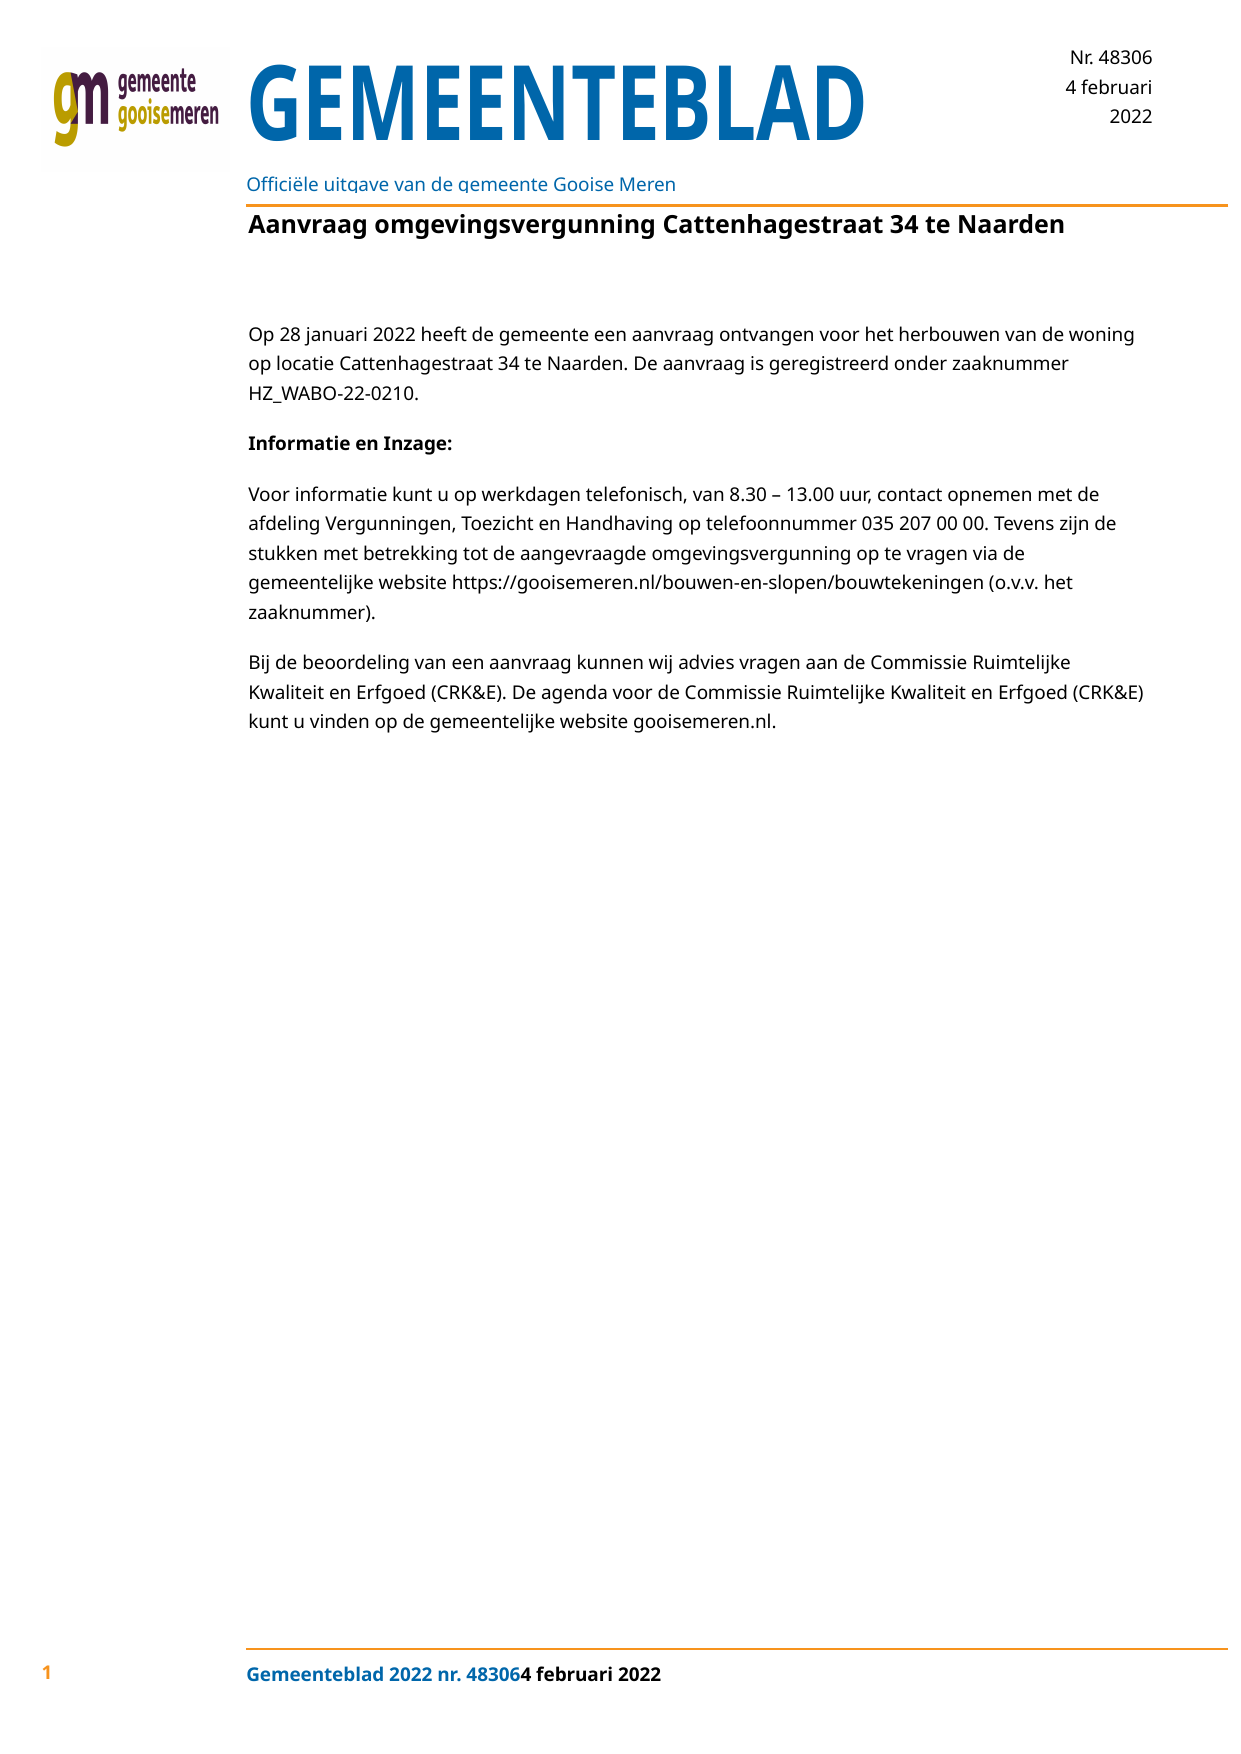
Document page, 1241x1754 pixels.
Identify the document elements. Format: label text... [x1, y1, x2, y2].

text Aanvraag omgevingsvergunning Cattenhagestraat 34 te Naarden [248, 207, 1152, 241]
picture [41, 47, 231, 172]
text Bij de beoordeling van een aanvraag kunnen wij advies vragen aan de Commissie Ruimtelijke Kwaliteit en Erfgoed (CRK&E). De agenda voor de Commissie Ruimtelijke Kwaliteit en Erfgoed (CRK&E) kunt u vinden op de gemeentelijke website gooisemeren.nl. [248, 649, 1152, 734]
text Op 28 januari 2022 heeft de gemeente een aanvraag ontvangen voor het herbouwen van de woning op locatie Cattenhagestraat 34 te Naarden. De aanvraag is geregistreerd onder zaaknummer HZ_WABO-22-0210. [248, 321, 1152, 406]
text Voor informatie kunt u op werkdagen telefonisch, van 8.30 – 13.00 uur, contact opnemen met de afdeling Vergunningen, Toezicht en Handhaving op telefoonnummer 035 207 00 00. Tevens zijn de stukken met betrekking tot de aangevraagde omgevingsvergunning op te vragen via de gemeentelijke website https://gooisemeren.nl/bouwen-en-slopen/bouwtekeningen (o.v.v. het zaaknummer). [248, 481, 1152, 625]
text Informatie en Inzage: [248, 430, 1152, 456]
